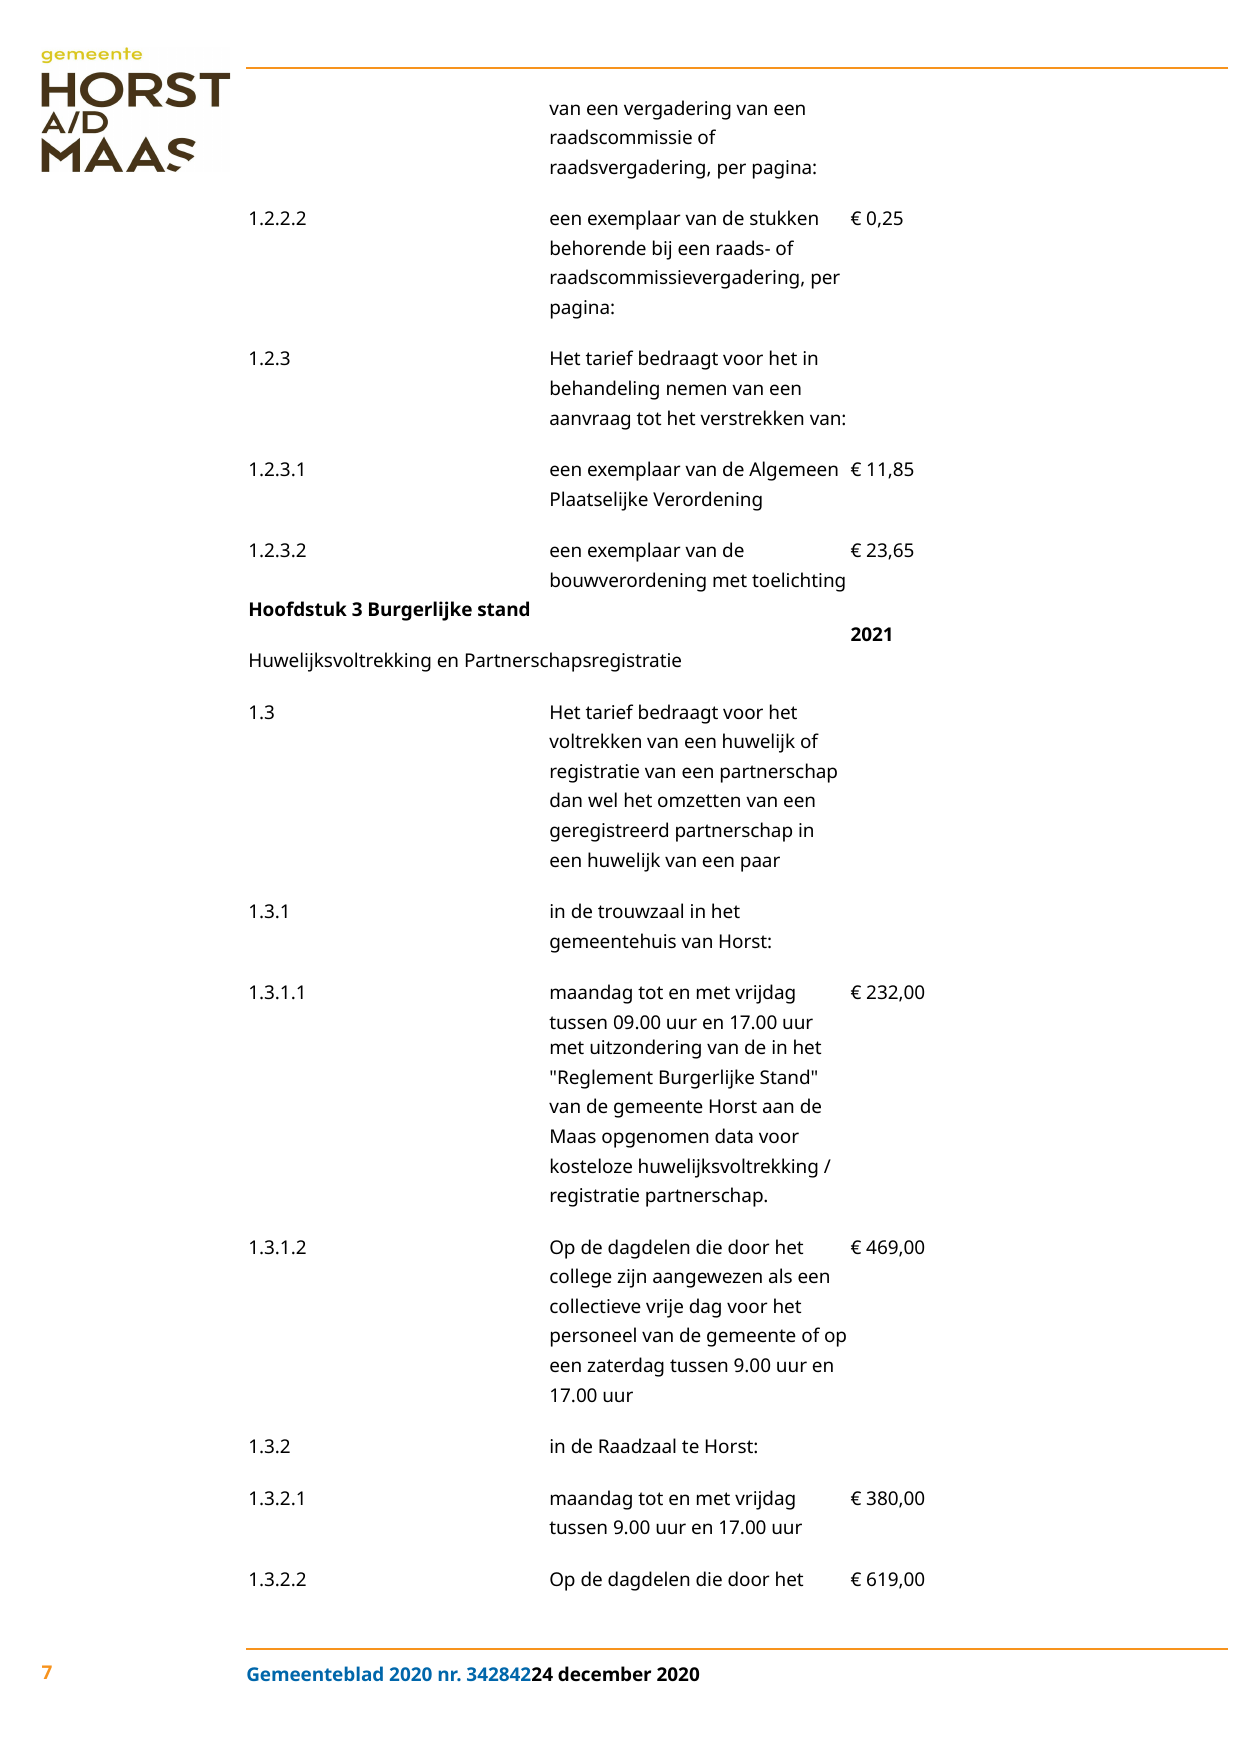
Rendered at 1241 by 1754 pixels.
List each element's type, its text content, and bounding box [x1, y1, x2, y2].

table_cell een exemplaar van de Algemeen Plaatselijke Verordening [549, 456, 850, 512]
table_cell [850, 1433, 1152, 1459]
table_cell [248, 873, 549, 898]
table_cell [850, 1208, 1152, 1234]
table_cell Het tarief bedraagt voor het in behandeling nemen van een aanvraag tot het verstrekken van: [549, 346, 850, 431]
table_cell [850, 1035, 1152, 1208]
table_cell 1.3.1.2 [248, 1234, 549, 1408]
table_cell 1.3.2.1 [248, 1485, 549, 1540]
table_cell [248, 954, 549, 979]
table_cell een exemplaar van de stukken behorende bij een raads- of raadscommissievergadering, per pagina: [549, 205, 850, 320]
table_cell 1.3.2.2 [248, 1566, 549, 1592]
table_cell [549, 622, 850, 647]
table_cell [248, 95, 549, 180]
table_cell [248, 622, 549, 647]
table_cell [850, 320, 1152, 346]
table_cell [549, 431, 850, 456]
table_cell [850, 673, 1152, 699]
table_cell [549, 673, 850, 699]
table_cell in de Raadzaal te Horst: [549, 1433, 850, 1459]
table_cell [248, 673, 549, 699]
table_cell [549, 320, 850, 346]
table_cell [850, 954, 1152, 979]
table_header [850, 596, 1152, 622]
table_cell [850, 180, 1152, 205]
table_cell [248, 1540, 549, 1566]
table_cell Het tarief bedraagt voor het voltrekken van een huwelijk of registratie van een partnerschap dan wel het omzetten van een geregistreerd partnerschap in een huwelijk van een paar [549, 699, 850, 872]
table_cell [850, 1459, 1152, 1485]
table_cell Op de dagdelen die door het [549, 1566, 850, 1592]
table_cell [850, 648, 1152, 673]
table_cell [248, 1208, 549, 1234]
table_cell [248, 320, 549, 346]
table_cell 1.3.2 [248, 1433, 549, 1459]
table_cell [850, 898, 1152, 953]
table_cell 1.2.3 [248, 346, 549, 431]
table_cell [549, 1540, 850, 1566]
table_cell € 0,25 [850, 205, 1152, 320]
table_cell [549, 512, 850, 537]
table_cell [549, 954, 850, 979]
table_cell 1.3.1.1 [248, 979, 549, 1034]
table_cell maandag tot en met vrijdag tussen 09.00 uur en 17.00 uur [549, 979, 850, 1034]
table_cell € 619,00 [850, 1566, 1152, 1592]
table_cell € 469,00 [850, 1234, 1152, 1408]
table_cell Huwelijksvoltrekking en Partnerschapsregistratie [248, 648, 850, 673]
table_cell [248, 1035, 549, 1208]
table_cell [549, 180, 850, 205]
table_cell van een vergadering van een raadscommissie of raadsvergadering, per pagina: [549, 95, 850, 180]
table_cell [850, 95, 1152, 180]
table_cell [850, 431, 1152, 456]
table_cell Op de dagdelen die door het college zijn aangewezen als een collectieve vrije dag voor het personeel van de gemeente of op een zaterdag tussen 9.00 uur en 17.00 uur [549, 1234, 850, 1408]
table_cell [850, 873, 1152, 898]
table_cell [850, 346, 1152, 431]
table_cell [248, 180, 549, 205]
table_cell 1.2.3.1 [248, 456, 549, 512]
table_cell [248, 431, 549, 456]
table_cell 1.3 [248, 699, 549, 872]
table_cell maandag tot en met vrijdag tussen 9.00 uur en 17.00 uur [549, 1485, 850, 1540]
table_cell 1.3.1 [248, 898, 549, 953]
table_cell [248, 1459, 549, 1485]
table_header Hoofdstuk 3 Burgerlijke stand [248, 596, 850, 622]
table_cell [549, 1208, 850, 1234]
table_cell 1.2.2.2 [248, 205, 549, 320]
table_cell € 232,00 [850, 979, 1152, 1034]
table_cell [549, 873, 850, 898]
table_cell [850, 699, 1152, 872]
table_cell € 23,65 [850, 537, 1152, 593]
table_cell [549, 1459, 850, 1485]
table_cell een exemplaar van de bouwverordening met toelichting [549, 537, 850, 593]
table_cell [850, 1408, 1152, 1433]
table_cell [248, 512, 549, 537]
table_cell 2021 [850, 622, 1152, 647]
table_cell € 380,00 [850, 1485, 1152, 1540]
table_cell in de trouwzaal in het gemeentehuis van Horst: [549, 898, 850, 953]
table_cell 1.2.3.2 [248, 537, 549, 593]
table_cell [850, 1540, 1152, 1566]
table_cell met uitzondering van de in het "Reglement Burgerlijke Stand" van de gemeente Horst aan de Maas opgenomen data voor kosteloze huwelijksvoltrekking / registratie partnerschap. [549, 1035, 850, 1208]
table_cell € 11,85 [850, 456, 1152, 512]
picture [41, 47, 231, 172]
table_cell [850, 512, 1152, 537]
table_cell [248, 1408, 549, 1433]
table_cell [549, 1408, 850, 1433]
